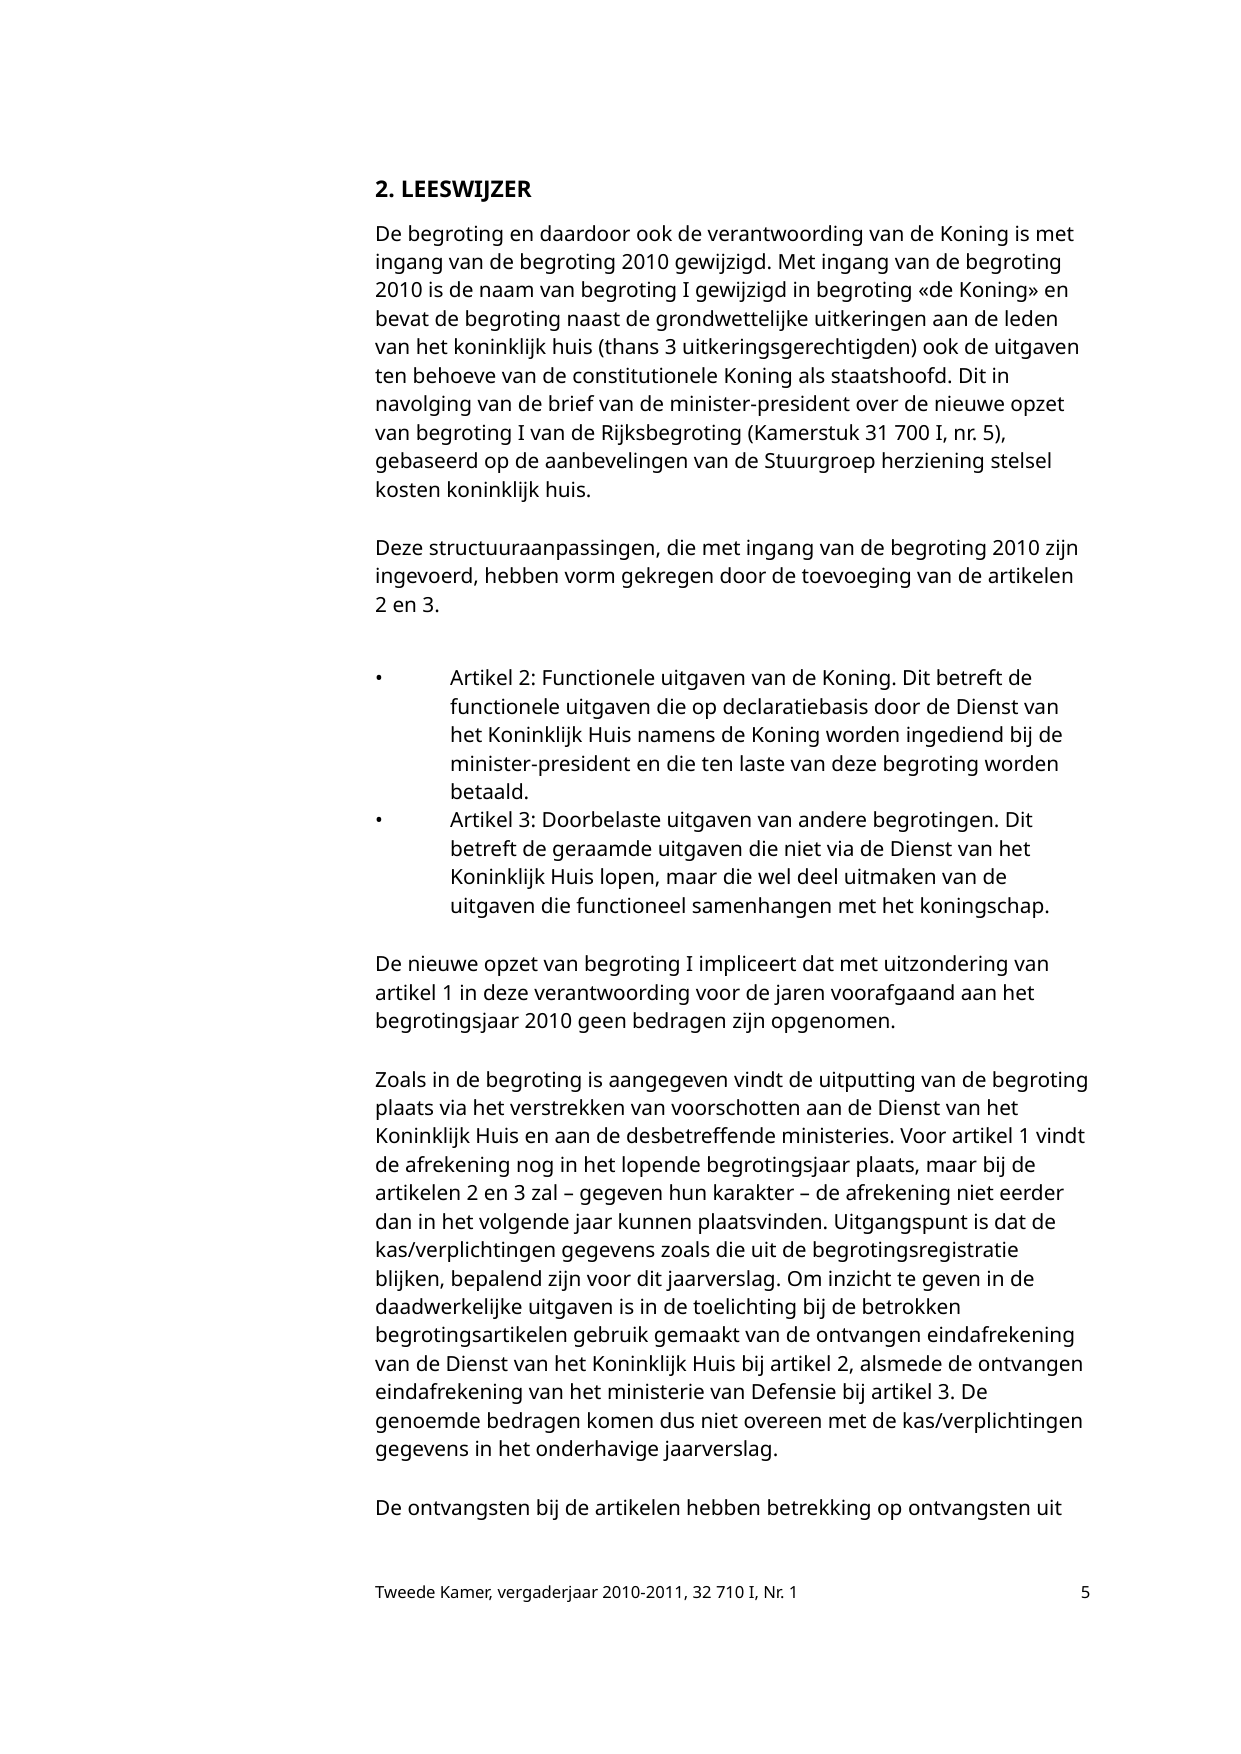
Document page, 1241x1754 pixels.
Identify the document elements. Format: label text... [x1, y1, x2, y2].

subtitle 2. LEESWIJZER [375, 172, 1090, 204]
text Zoals in de begroting is aangegeven vindt de uitputting van de begroting plaats via het verstrekken van voorschotten aan de Dienst van het Koninklijk Huis en aan de desbetreffende ministeries. Voor artikel 1 vindt de afrekening nog in het lopende begrotingsjaar plaats, maar bij de artikelen 2 en 3 zal – gegeven hun karakter – de afrekening niet eerder dan in het volgende jaar kunnen plaatsvinden. Uitgangspunt is dat de kas/verplichtingen gegevens zoals die uit de begrotingsregistratie blijken, bepalend zijn voor dit jaarverslag. Om inzicht te geven in de daadwerkelijke uitgaven is in de toelichting bij de betrokken begrotingsartikelen gebruik gemaakt van de ontvangen eindafrekening van de Dienst van het Koninklijk Huis bij artikel 2, alsmede de ontvangen eindafrekening van het ministerie van Defensie bij artikel 3. De genoemde bedragen komen dus niet overeen met de kas/verplichtingen gegevens in het onderhavige jaarverslag. [375, 1065, 1090, 1463]
text Deze structuuraanpassingen, die met ingang van de begroting 2010 zijn ingevoerd, hebben vorm gekregen door de toevoeging van de artikelen 2 en 3. [375, 533, 1090, 618]
text De nieuwe opzet van begroting I impliceert dat met uitzondering van artikel 1 in deze verantwoording voor de jaren voorafgaand aan het begrotingsjaar 2010 geen bedragen zijn opgenomen. [375, 949, 1090, 1035]
text De ontvangsten bij de artikelen hebben betrekking op ontvangsten uit [375, 1493, 1090, 1521]
list Artikel 3: Doorbelaste uitgaven van andere begrotingen. Dit betreft de geraamde uitgaven die niet via de Dienst van het Koninklijk Huis lopen, maar die wel deel uitmaken van de uitgaven die functioneel samenhangen met het koningschap. [375, 806, 1090, 919]
list Artikel 2: Functionele uitgaven van de Koning. Dit betreft de functionele uitgaven die op declaratiebasis door de Dienst van het Koninklijk Huis namens de Koning worden ingediend bij de minister-president en die ten laste van deze begroting worden betaald. [375, 663, 1090, 806]
text De begroting en daardoor ook de verantwoording van de Koning is met ingang van de begroting 2010 gewijzigd. Met ingang van de begroting 2010 is de naam van begroting I gewijzigd in begroting «de Koning» en bevat de begroting naast de grondwettelijke uitkeringen aan de leden van het koninklijk huis (thans 3 uitkeringsgerechtigden) ook de uitgaven ten behoeve van de constitutionele Koning als staatshoofd. Dit in navolging van de brief van de minister-president over de nieuwe opzet van begroting I van de Rijksbegroting (Kamerstuk 31 700 I, nr. 5), gebaseerd op de aanbevelingen van de Stuurgroep herziening stelsel kosten koninklijk huis. [375, 219, 1090, 503]
